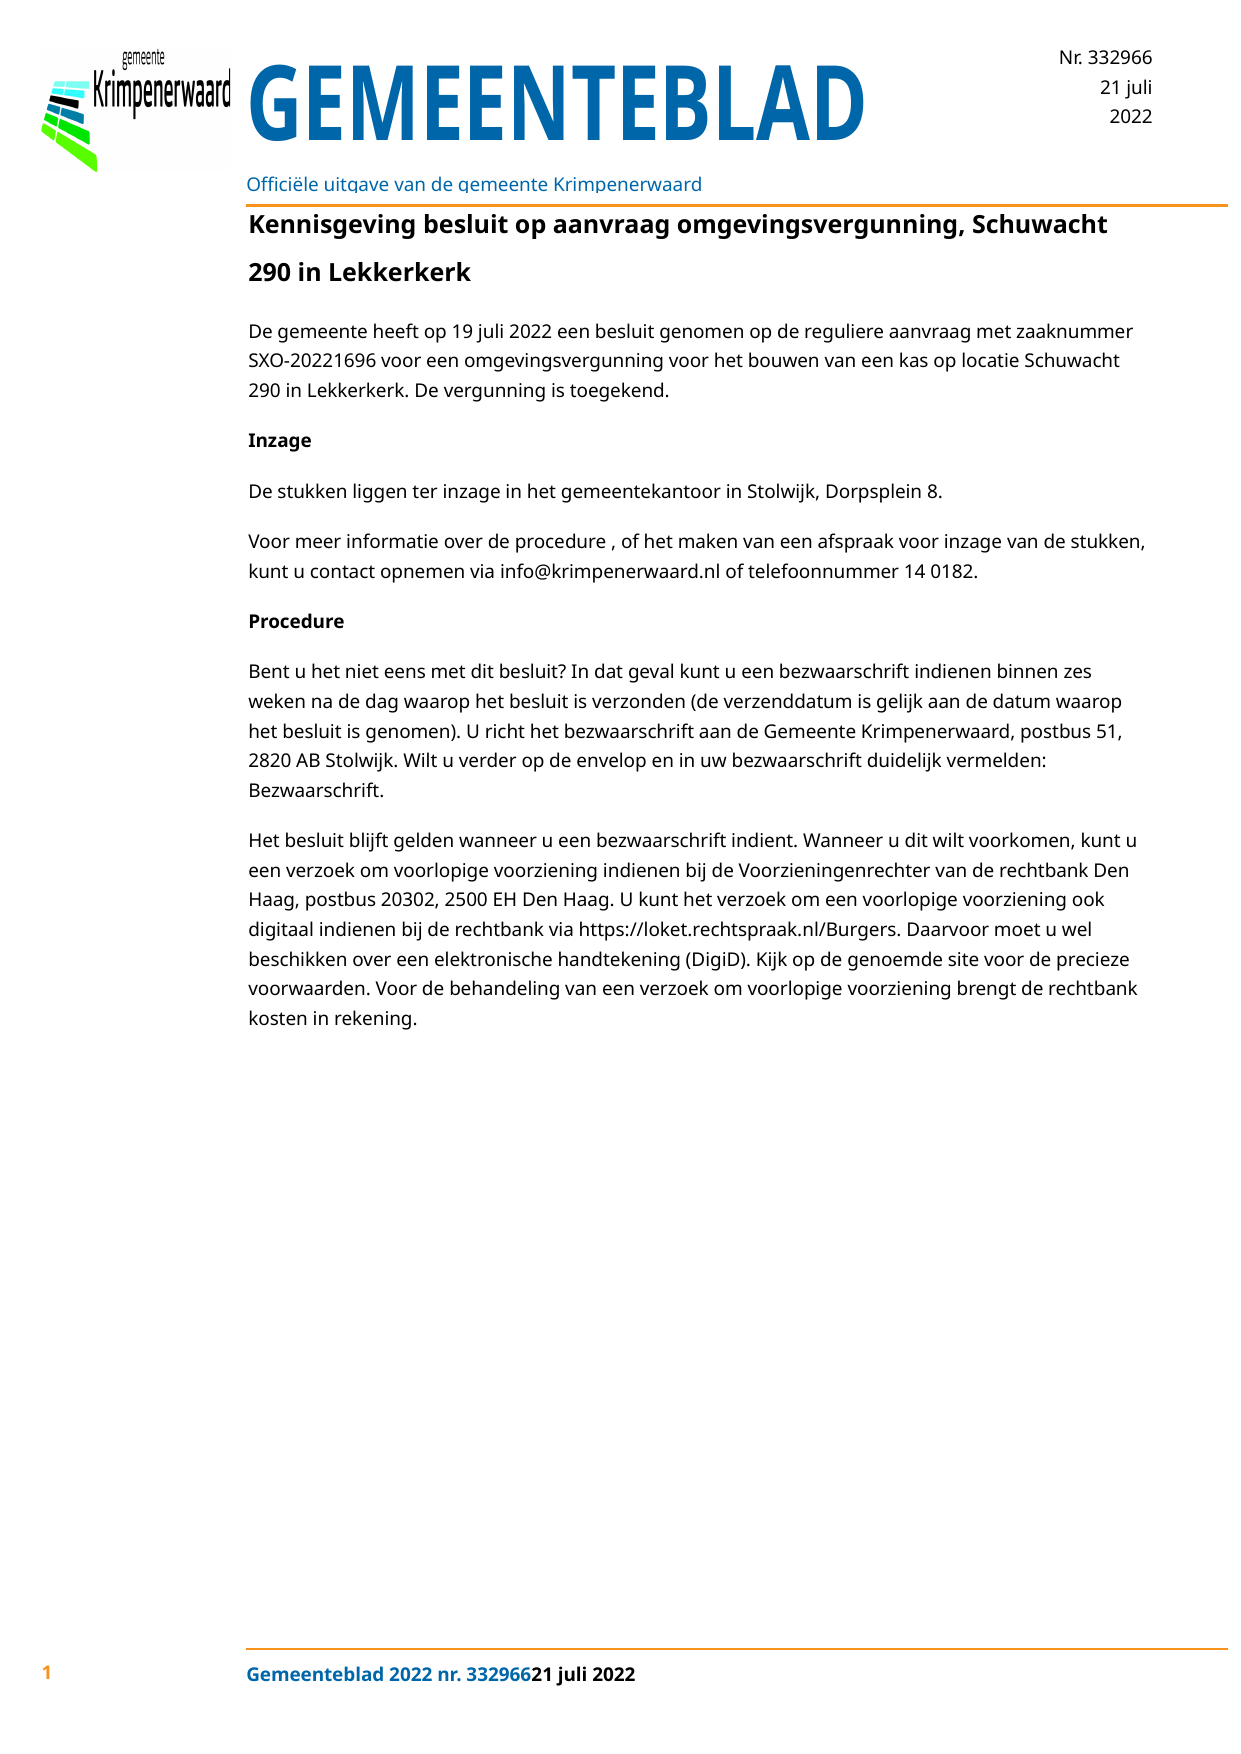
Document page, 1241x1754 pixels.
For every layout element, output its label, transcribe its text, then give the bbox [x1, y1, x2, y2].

text Kennisgeving besluit op aanvraag omgevingsvergunning, Schuwacht 290 in Lekkerkerk [248, 207, 1152, 288]
text Procedure [248, 608, 1152, 634]
text Inzage [248, 427, 1152, 453]
text Bent u het niet eens met dit besluit? In dat geval kunt u een bezwaarschrift indienen binnen zes weken na de dag waarop het besluit is verzonden (de verzenddatum is gelijk aan de datum waarop het besluit is genomen). U richt het bezwaarschrift aan de Gemeente Krimpenerwaard, postbus 51, 2820 AB Stolwijk. Wilt u verder op de envelop en in uw bezwaarschrift duidelijk vermelden: Bezwaarschrift. [248, 659, 1152, 803]
text De stukken liggen ter inzage in het gemeentekantoor in Stolwijk, Dorpsplein 8. [248, 478, 1152, 504]
text De gemeente heeft op 19 juli 2022 een besluit genomen op de reguliere aanvraag met zaaknummer SXO-20221696 voor een omgevingsvergunning voor het bouwen van een kas op locatie Schuwacht 290 in Lekkerkerk. De vergunning is toegekend. [248, 318, 1152, 403]
text Voor meer informatie over de procedure , of het maken van een afspraak voor inzage van de stukken, kunt u contact opnemen via info@krimpenerwaard.nl of telefoonnummer 14 0182. [248, 528, 1152, 584]
picture [41, 47, 231, 172]
text Het besluit blijft gelden wanneer u een bezwaarschrift indient. Wanneer u dit wilt voorkomen, kunt u een verzoek om voorlopige voorziening indienen bij de Voorzieningenrechter van de rechtbank Den Haag, postbus 20302, 2500 EH Den Haag. U kunt het verzoek om een voorlopige voorziening ook digitaal indienen bij de rechtbank via https://loket.rechtspraak.nl/Burgers. Daarvoor moet u wel beschikken over een elektronische handtekening (DigiD). Kijk op de genoemde site voor de precieze voorwaarden. Voor de behandeling van een verzoek om voorlopige voorziening brengt de rechtbank kosten in rekening. [248, 827, 1152, 1031]
